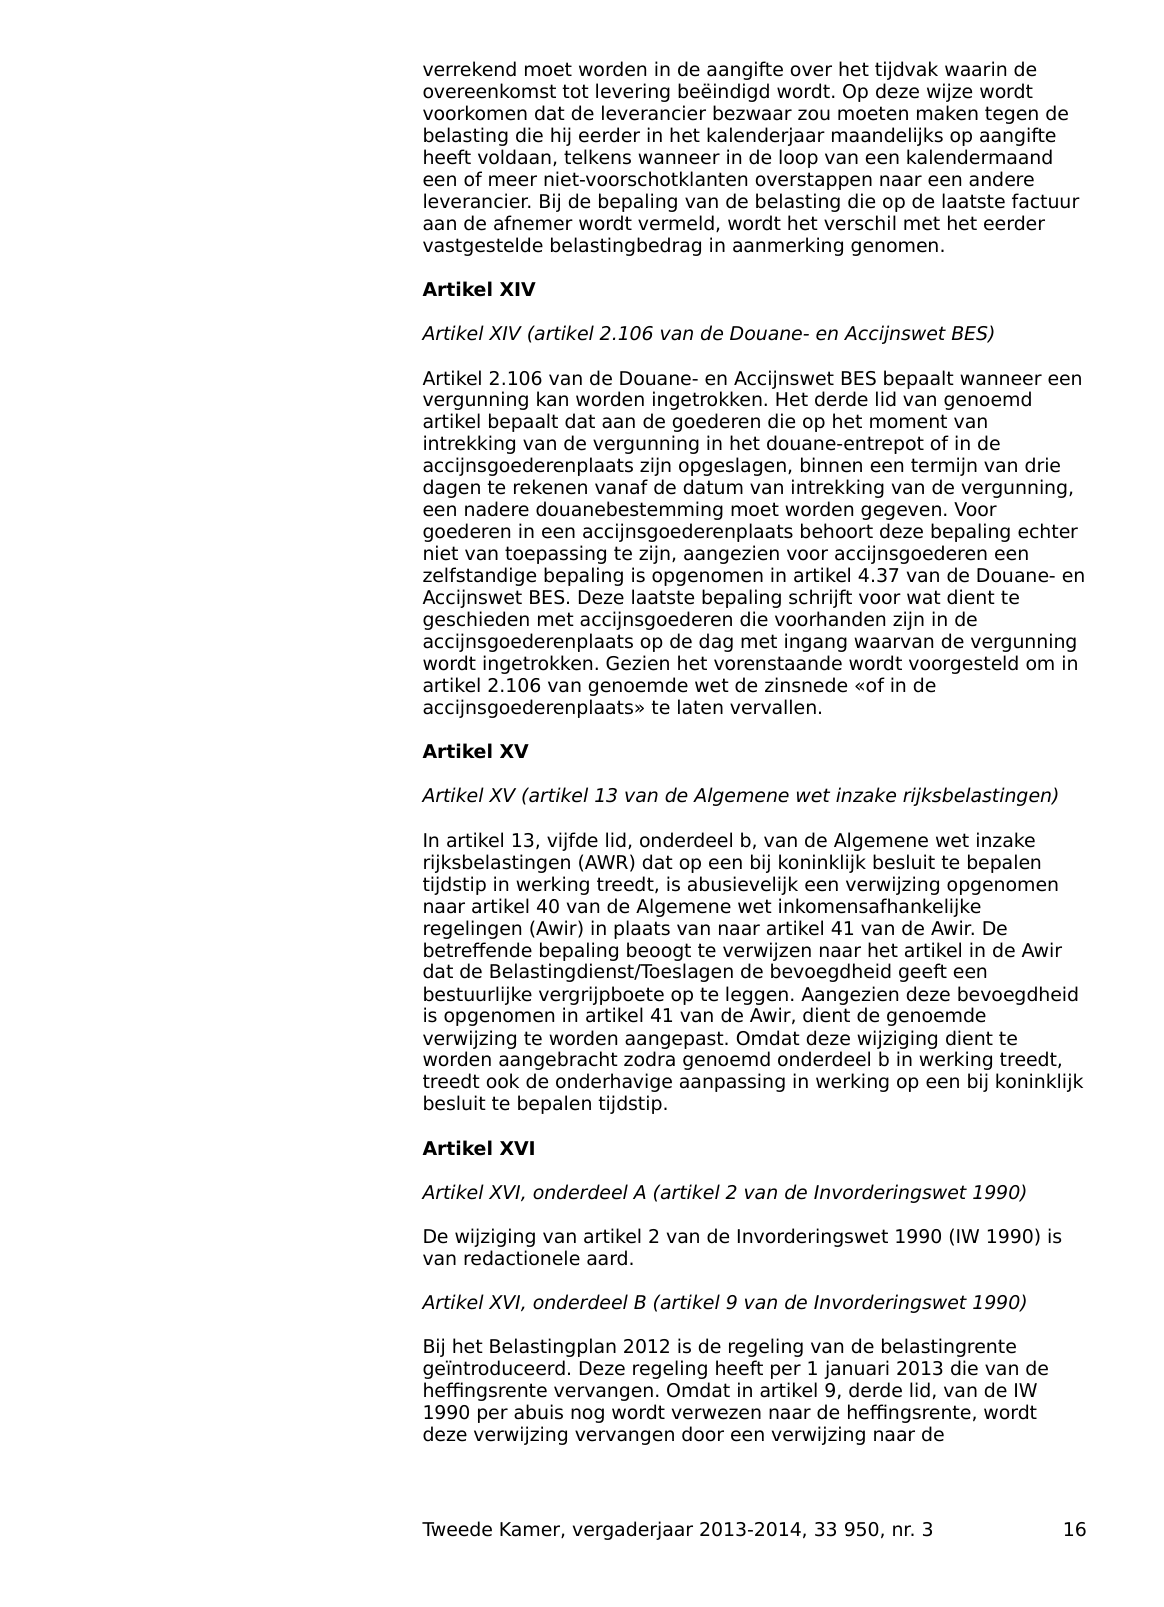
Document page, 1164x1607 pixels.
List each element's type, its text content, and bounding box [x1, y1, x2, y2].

text In artikel 13, vijfde lid, onderdeel b, van de Algemene wet inzake rijksbelastingen (AWR) dat op een bij koninklijk besluit te bepalen tijdstip in werking treedt, is abusievelijk een verwijzing opgenomen naar artikel 40 van de Algemene wet inkomensafhankelijke regelingen (Awir) in plaats van naar artikel 41 van de Awir. De betreffende bepaling beoogt te verwijzen naar het artikel in de Awir dat de Belastingdienst/Toeslagen de bevoegdheid geeft een bestuurlijke vergrijpboete op te leggen. Aangezien deze bevoegdheid is opgenomen in artikel 41 van de Awir, dient de genoemde verwijzing te worden aangepast. Omdat deze wijziging dient te worden aangebracht zodra genoemd onderdeel b in werking treedt, treedt ook de onderhavige aanpassing in werking op een bij koninklijk besluit te bepalen tijdstip. [422, 829, 1087, 1115]
subtitle Artikel XVI, onderdeel A (artikel 2 van de Invorderingswet 1990) [422, 1182, 1087, 1204]
subtitle Artikel XV [422, 741, 1087, 763]
subtitle Artikel XVI [422, 1137, 1087, 1159]
text De wijziging van artikel 2 van de Invorderingswet 1990 (IW 1990) is van redactionele aard. [422, 1226, 1087, 1270]
subtitle Artikel XIV [422, 279, 1087, 301]
text verrekend moet worden in de aangifte over het tijdvak waarin de overeenkomst tot levering beëindigd wordt. Op deze wijze wordt voorkomen dat de leverancier bezwaar zou moeten maken tegen de belasting die hij eerder in het kalenderjaar maandelijks op aangifte heeft voldaan, telkens wanneer in de loop van een kalendermaand een of meer niet-voorschotklanten overstappen naar een andere leverancier. Bij de bepaling van de belasting die op de laatste factuur aan de afnemer wordt vermeld, wordt het verschil met het eerder vastgestelde belastingbedrag in aanmerking genomen. [422, 59, 1087, 257]
subtitle Artikel XV (artikel 13 van de Algemene wet inzake rijksbelastingen) [422, 785, 1087, 807]
text Artikel 2.106 van de Douane- en Accijnswet BES bepaalt wanneer een vergunning kan worden ingetrokken. Het derde lid van genoemd artikel bepaalt dat aan de goederen die op het moment van intrekking van de vergunning in het douane-entrepot of in de accijnsgoederenplaats zijn opgeslagen, binnen een termijn van drie dagen te rekenen vanaf de datum van intrekking van de vergunning, een nadere douanebestemming moet worden gegeven. Voor goederen in een accijnsgoederenplaats behoort deze bepaling echter niet van toepassing te zijn, aangezien voor accijnsgoederen een zelfstandige bepaling is opgenomen in artikel 4.37 van de Douane- en Accijnswet BES. Deze laatste bepaling schrijft voor wat dient te geschieden met accijnsgoederen die voorhanden zijn in de accijnsgoederenplaats op de dag met ingang waarvan de vergunning wordt ingetrokken. Gezien het vorenstaande wordt voorgesteld om in artikel 2.106 van genoemde wet de zinsnede «of in de accijnsgoederenplaats» te laten vervallen. [422, 367, 1087, 719]
subtitle Artikel XVI, onderdeel B (artikel 9 van de Invorderingswet 1990) [422, 1292, 1087, 1314]
text Bij het Belastingplan 2012 is de regeling van de belastingrente geïntroduceerd. Deze regeling heeft per 1 januari 2013 die van de heffingsrente vervangen. Omdat in artikel 9, derde lid, van de IW 1990 per abuis nog wordt verwezen naar de heffingsrente, wordt deze verwijzing vervangen door een verwijzing naar de [422, 1336, 1087, 1446]
subtitle Artikel XIV (artikel 2.106 van de Douane- en Accijnswet BES) [422, 323, 1087, 345]
